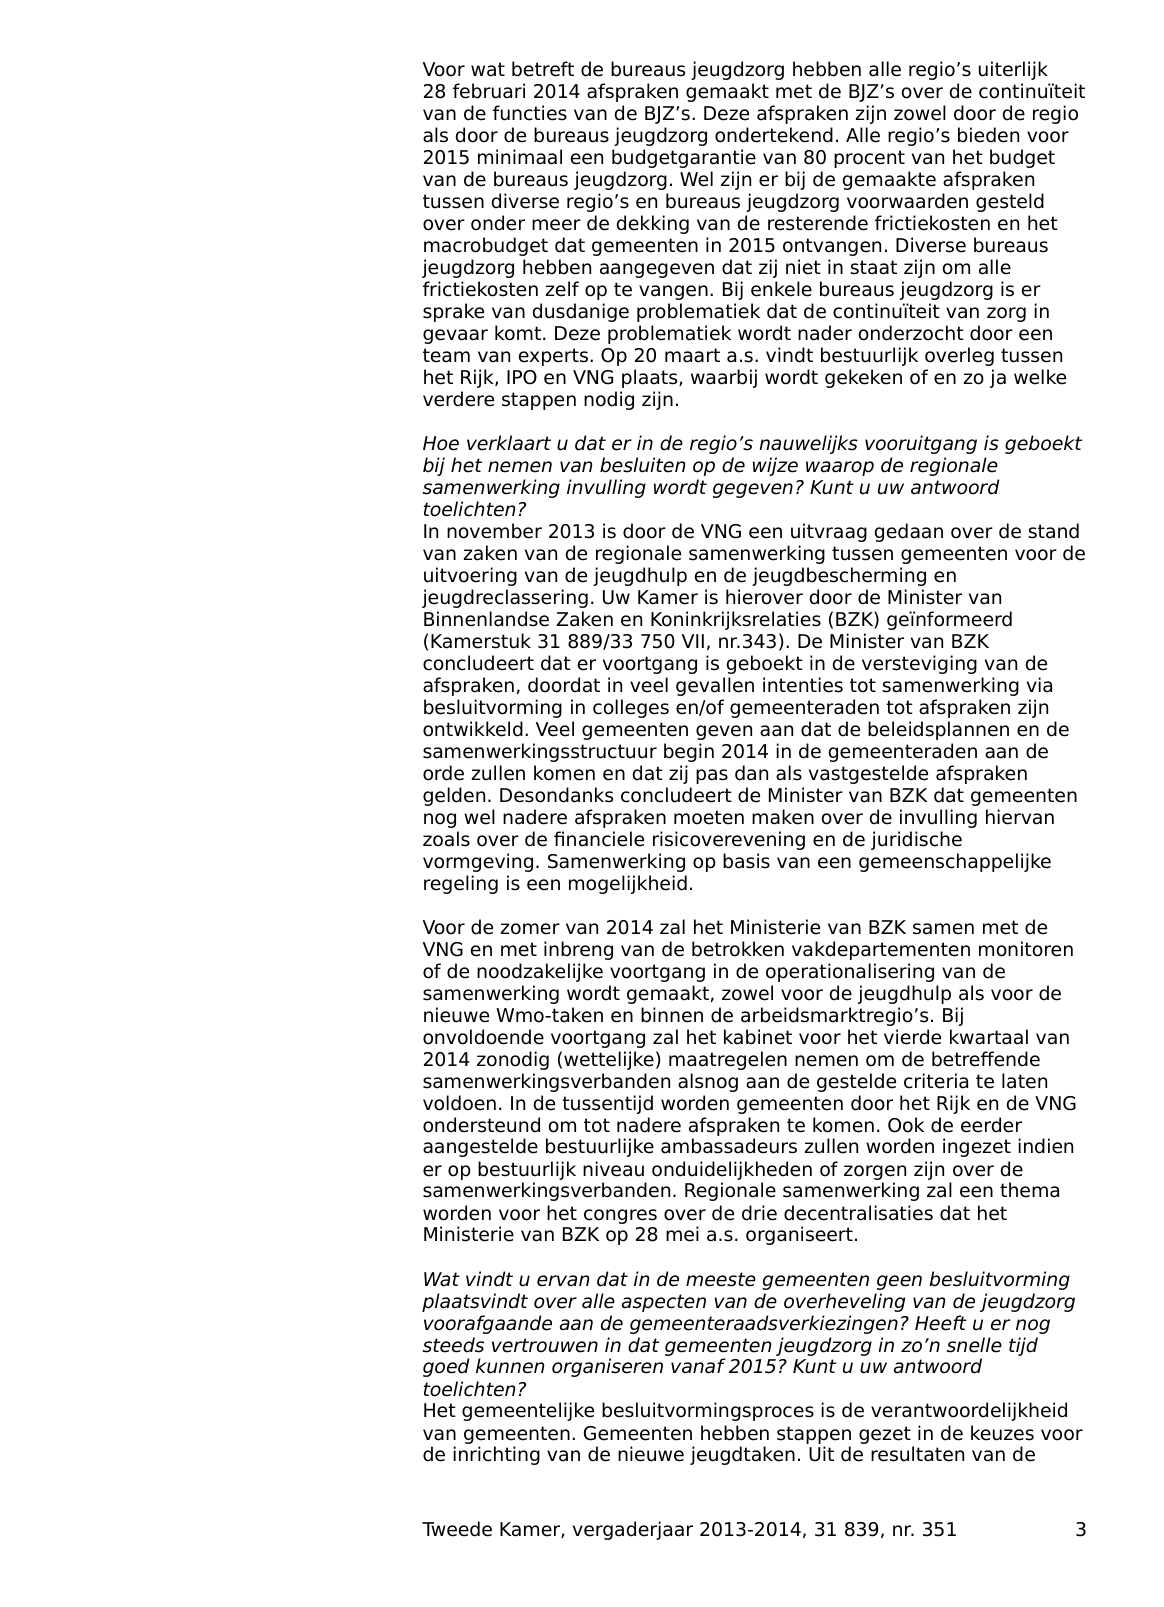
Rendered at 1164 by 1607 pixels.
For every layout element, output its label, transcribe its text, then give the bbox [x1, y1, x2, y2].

text Voor de zomer van 2014 zal het Ministerie van BZK samen met de VNG en met inbreng van de betrokken vakdepartementen monitoren of de noodzakelijke voortgang in de operationalisering van de samenwerking wordt gemaakt, zowel voor de jeugdhulp als voor de nieuwe Wmo-taken en binnen de arbeidsmarktregio’s. Bij onvoldoende voortgang zal het kabinet voor het vierde kwartaal van 2014 zonodig (wettelijke) maatregelen nemen om de betreffende samenwerkingsverbanden alsnog aan de gestelde criteria te laten voldoen. In de tussentijd worden gemeenten door het Rijk en de VNG ondersteund om tot nadere afspraken te komen. Ook de eerder aangestelde bestuurlijke ambassadeurs zullen worden ingezet indien er op bestuurlijk niveau onduidelijkheden of zorgen zijn over de samenwerkingsverbanden. Regionale samenwerking zal een thema worden voor het congres over de drie decentralisaties dat het Ministerie van BZK op 28 mei a.s. organiseert. [422, 917, 1087, 1246]
text Voor wat betreft de bureaus jeugdzorg hebben alle regio’s uiterlijk 28 februari 2014 afspraken gemaakt met de BJZ’s over de continuïteit van de functies van de BJZ’s. Deze afspraken zijn zowel door de regio als door de bureaus jeugdzorg ondertekend. Alle regio’s bieden voor 2015 minimaal een budgetgarantie van 80 procent van het budget van de bureaus jeugdzorg. Wel zijn er bij de gemaakte afspraken tussen diverse regio’s en bureaus jeugdzorg voorwaarden gesteld over onder meer de dekking van de resterende frictiekosten en het macrobudget dat gemeenten in 2015 ontvangen. Diverse bureaus jeugdzorg hebben aangegeven dat zij niet in staat zijn om alle frictiekosten zelf op te vangen. Bij enkele bureaus jeugdzorg is er sprake van dusdanige problematiek dat de continuïteit van zorg in gevaar komt. Deze problematiek wordt nader onderzocht door een team van experts. Op 20 maart a.s. vindt bestuurlijk overleg tussen het Rijk, IPO en VNG plaats, waarbij wordt gekeken of en zo ja welke verdere stappen nodig zijn. [422, 59, 1087, 411]
text Wat vindt u ervan dat in de meeste gemeenten geen besluitvorming plaatsvindt over alle aspecten van de overheveling van de jeugdzorg voorafgaande aan de gemeenteraadsverkiezingen? Heeft u er nog steeds vertrouwen in dat gemeenten jeugdzorg in zo’n snelle tijd goed kunnen organiseren vanaf 2015? Kunt u uw antwoord toelichten? [422, 1268, 1087, 1400]
text Het gemeentelijke besluitvormingsproces is de verantwoordelijkheid van gemeenten. Gemeenten hebben stappen gezet in de keuzes voor de inrichting van de nieuwe jeugdtaken. Uit de resultaten van de [422, 1400, 1087, 1466]
text Hoe verklaart u dat er in de regio’s nauwelijks vooruitgang is geboekt bij het nemen van besluiten op de wijze waarop de regionale samenwerking invulling wordt gegeven? Kunt u uw antwoord toelichten? [422, 433, 1087, 521]
text In november 2013 is door de VNG een uitvraag gedaan over de stand van zaken van de regionale samenwerking tussen gemeenten voor de uitvoering van de jeugdhulp en de jeugdbescherming en jeugdreclassering. Uw Kamer is hierover door de Minister van Binnenlandse Zaken en Koninkrijksrelaties (BZK) geïnformeerd (Kamerstuk 31 889/33 750 VII, nr.343). De Minister van BZK concludeert dat er voortgang is geboekt in de versteviging van de afspraken, doordat in veel gevallen intenties tot samenwerking via besluitvorming in colleges en/of gemeenteraden tot afspraken zijn ontwikkeld. Veel gemeenten geven aan dat de beleidsplannen en de samenwerkingsstructuur begin 2014 in de gemeenteraden aan de orde zullen komen en dat zij pas dan als vastgestelde afspraken gelden. Desondanks concludeert de Minister van BZK dat gemeenten nog wel nadere afspraken moeten maken over de invulling hiervan zoals over de financiele risicoverevening en de juridische vormgeving. Samenwerking op basis van een gemeenschappelijke regeling is een mogelijkheid. [422, 521, 1087, 894]
